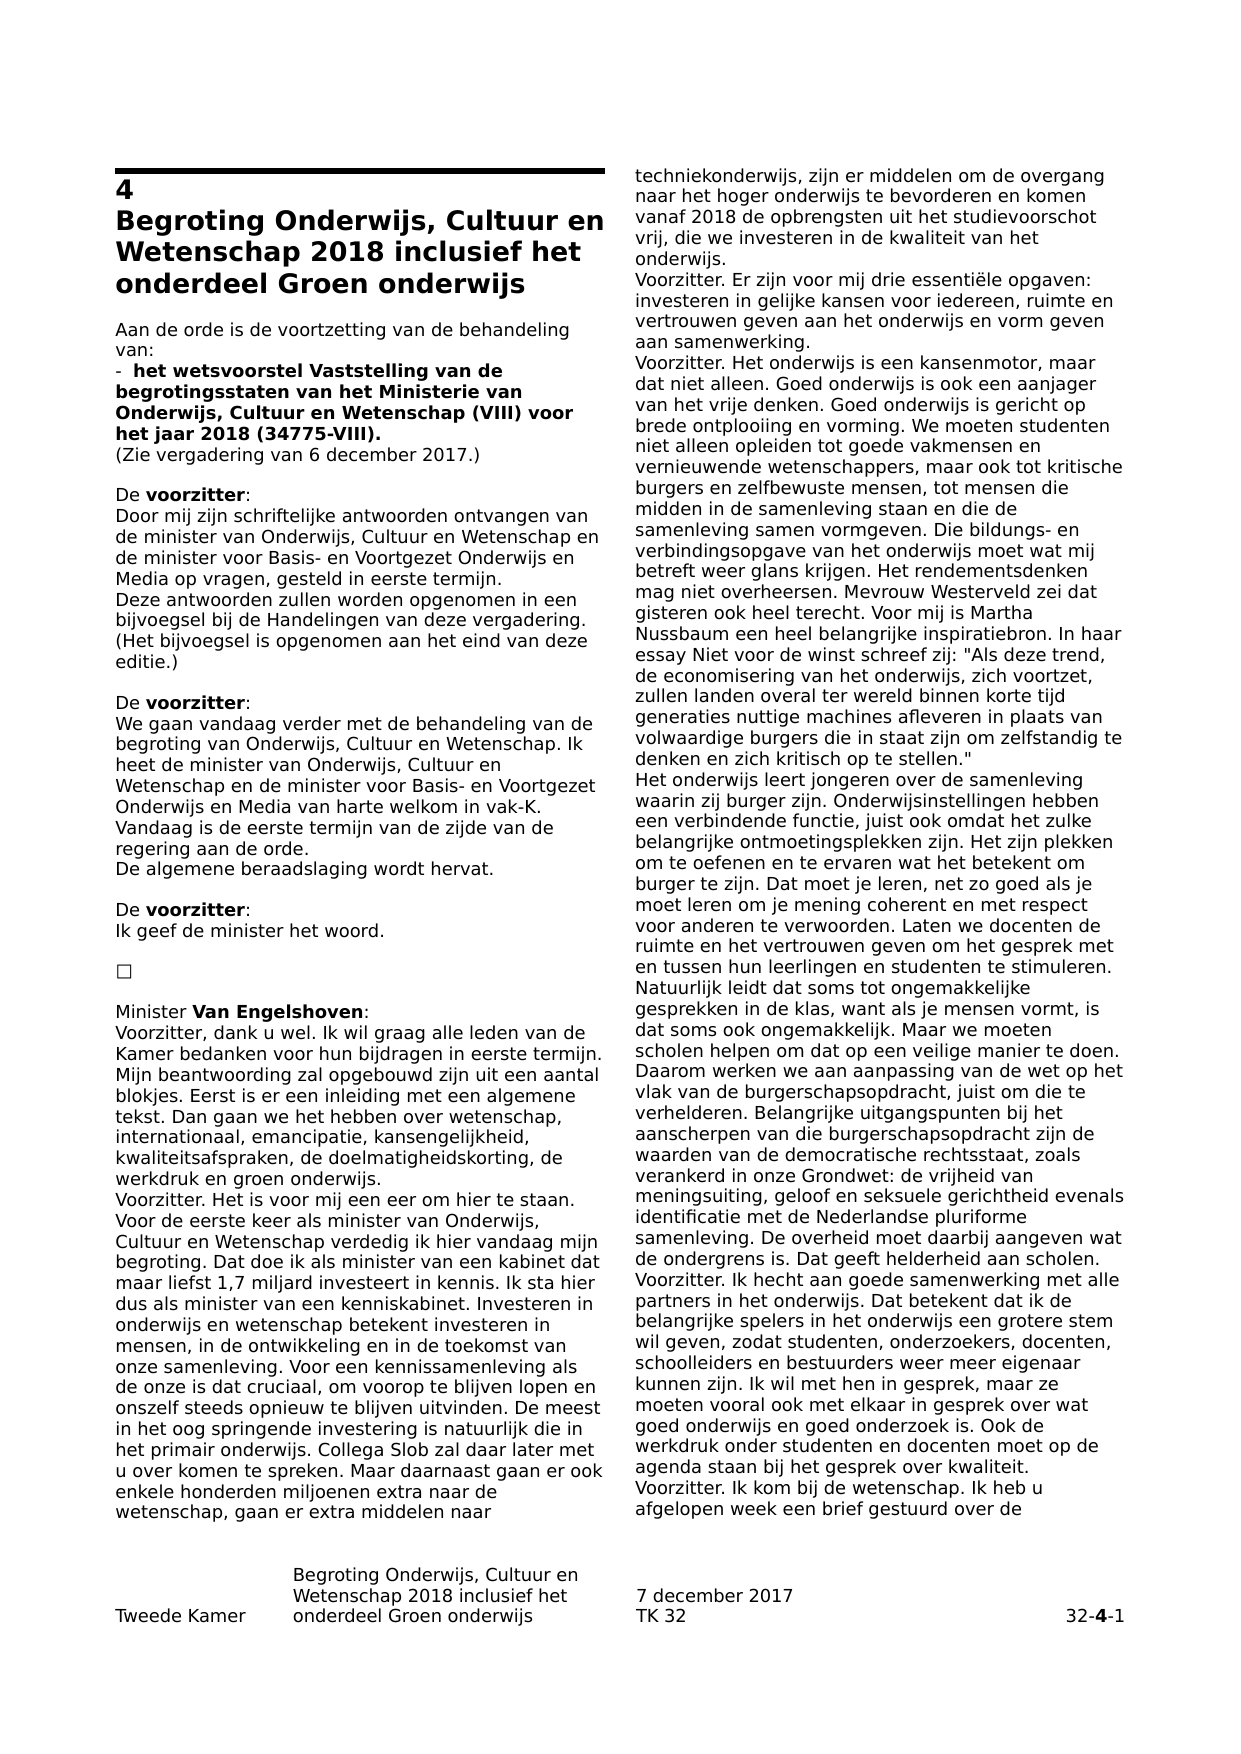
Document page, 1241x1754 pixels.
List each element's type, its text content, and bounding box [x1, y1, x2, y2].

text Voorzitter. Het is voor mij een eer om hier te staan. Voor de eerste keer als minister van Onderwijs, Cultuur en Wetenschap verdedig ik hier vandaag mijn begroting. Dat doe ik als minister van een kabinet dat maar liefst 1,7 miljard investeert in kennis. Ik sta hier dus als minister van een kenniskabinet. Investeren in onderwijs en wetenschap betekent investeren in mensen, in de ontwikkeling en in de toekomst van onze samenleving. Voor een kennissamenleving als de onze is dat cruciaal, om voorop te blijven lopen en onszelf steeds opnieuw te blijven uitvinden. De meest in het oog springende investering is natuurlijk die in het primair onderwijs. Collega Slob zal daar later met u over komen te spreken. Maar daarnaast gaan er ook enkele honderden miljoenen extra naar de wetenschap, gaan er extra middelen naar [115, 1190, 605, 1523]
text Voorzitter. Het onderwijs is een kansenmotor, maar dat niet alleen. Goed onderwijs is ook een aanjager van het vrije denken. Goed onderwijs is gericht op brede ontplooiing en vorming. We moeten studenten niet alleen opleiden tot goede vakmensen en vernieuwende wetenschappers, maar ook tot kritische burgers en zelfbewuste mensen, tot mensen die midden in de samenleving staan en die de samenleving samen vormgeven. Die bildungs- en verbindingsopgave van het onderwijs moet wat mij betreft weer glans krijgen. Het rendementsdenken mag niet overheersen. Mevrouw Westerveld zei dat gisteren ook heel terecht. Voor mij is Martha Nussbaum een heel belangrijke inspiratiebron. In haar essay Niet voor de winst schreef zij: "Als deze trend, de economisering van het onderwijs, zich voortzet, zullen landen overal ter wereld binnen korte tijd generaties nuttige machines afleveren in plaats van volwaardige burgers die in staat zijn om zelfstandig te denken en zich kritisch op te stellen." [635, 353, 1125, 769]
text Ik geef de minister het woord. [115, 921, 605, 942]
list het wetsvoorstel Vaststelling van de begrotingsstaten van het Ministerie van Onderwijs, Cultuur en Wetenschap (VIII) voor het jaar 2018 (34775-VIII). [115, 361, 605, 444]
text (Het bijvoegsel is opgenomen aan het eind van deze editie.) [115, 631, 605, 673]
text Het onderwijs leert jongeren over de samenleving waarin zij burger zijn. Onderwijsinstellingen hebben een verbindende functie, juist ook omdat het zulke belangrijke ontmoetingsplekken zijn. Het zijn plekken om te oefenen en te ervaren wat het betekent om burger te zijn. Dat moet je leren, net zo goed als je moet leren om je mening coherent en met respect voor anderen te verwoorden. Laten we docenten de ruimte en het vertrouwen geven om het gesprek met en tussen hun leerlingen en studenten te stimuleren. Natuurlijk leidt dat soms tot ongemakkelijke gesprekken in de klas, want als je mensen vormt, is dat soms ook ongemakkelijk. Maar we moeten scholen helpen om dat op een veilige manier te doen. Daarom werken we aan aanpassing van de wet op het vlak van de burgerschapsopdracht, juist om die te verhelderen. Belangrijke uitgangspunten bij het aanscherpen van die burgerschapsopdracht zijn de waarden van de democratische rechtsstaat, zoals verankerd in onze Grondwet: de vrijheid van meningsuiting, geloof en seksuele gerichtheid evenals identificatie met de Nederlandse pluriforme samenleving. De overheid moet daarbij aangeven wat de ondergrens is. Dat geeft helderheid aan scholen. [635, 769, 1125, 1269]
text Voorzitter. Ik kom bij de wetenschap. Ik heb u afgelopen week een brief gestuurd over de [635, 1478, 1125, 1519]
text Aan de orde is de voortzetting van de behandeling van: [115, 319, 605, 361]
text De voorzitter: [115, 693, 605, 713]
text Voorzitter, dank u wel. Ik wil graag alle leden van de Kamer bedanken voor hun bijdragen in eerste termijn. Mijn beantwoording zal opgebouwd zijn uit een aantal blokjes. Eerst is er een inleiding met een algemene tekst. Dan gaan we het hebben over wetenschap, internationaal, emancipatie, kansengelijkheid, kwaliteitsafspraken, de doelmatigheidskorting, de werkdruk en groen onderwijs. [115, 1023, 605, 1190]
text Deze antwoorden zullen worden opgenomen in een bijvoegsel bij de Handelingen van deze vergadering. [115, 589, 605, 631]
text techniekonderwijs, zijn er middelen om de overgang naar het hoger onderwijs te bevorderen en komen vanaf 2018 de opbrengsten uit het studievoorschot vrij, die we investeren in de kwaliteit van het onderwijs. [635, 165, 1125, 269]
text ⬜ [115, 962, 605, 982]
text Minister Van Engelshoven: [115, 1002, 605, 1023]
text Door mij zijn schriftelijke antwoorden ontvangen van de minister van Onderwijs, Cultuur en Wetenschap en de minister voor Basis- en Voortgezet Onderwijs en Media op vragen, gesteld in eerste termijn. [115, 506, 605, 589]
text De voorzitter: [115, 900, 605, 921]
text De voorzitter: [115, 485, 605, 506]
text We gaan vandaag verder met de behandeling van de begroting van Onderwijs, Cultuur en Wetenschap. Ik heet de minister van Onderwijs, Cultuur en Wetenschap en de minister voor Basis- en Voortgezet Onderwijs en Media van harte welkom in vak-K. Vandaag is de eerste termijn van de zijde van de regering aan de orde. [115, 713, 605, 859]
text Voorzitter. Er zijn voor mij drie essentiële opgaven: investeren in gelijke kansen voor iedereen, ruimte en vertrouwen geven aan het onderwijs en vorm geven aan samenwerking. [635, 269, 1125, 353]
title 4 Begroting Onderwijs, Cultuur en Wetenschap 2018 inclusief het onderdeel Groen onderwijs [115, 174, 605, 299]
text De algemene beraadslaging wordt hervat. [115, 859, 605, 880]
text Voorzitter. Ik hecht aan goede samenwerking met alle partners in het onderwijs. Dat betekent dat ik de belangrijke spelers in het onderwijs een grotere stem wil geven, zodat studenten, onderzoekers, docenten, schoolleiders en bestuurders weer meer eigenaar kunnen zijn. Ik wil met hen in gesprek, maar ze moeten vooral ook met elkaar in gesprek over wat goed onderwijs en goed onderzoek is. Ook de werkdruk onder studenten en docenten moet op de agenda staan bij het gesprek over kwaliteit. [635, 1269, 1125, 1478]
text (Zie vergadering van 6 december 2017.) [115, 444, 605, 465]
